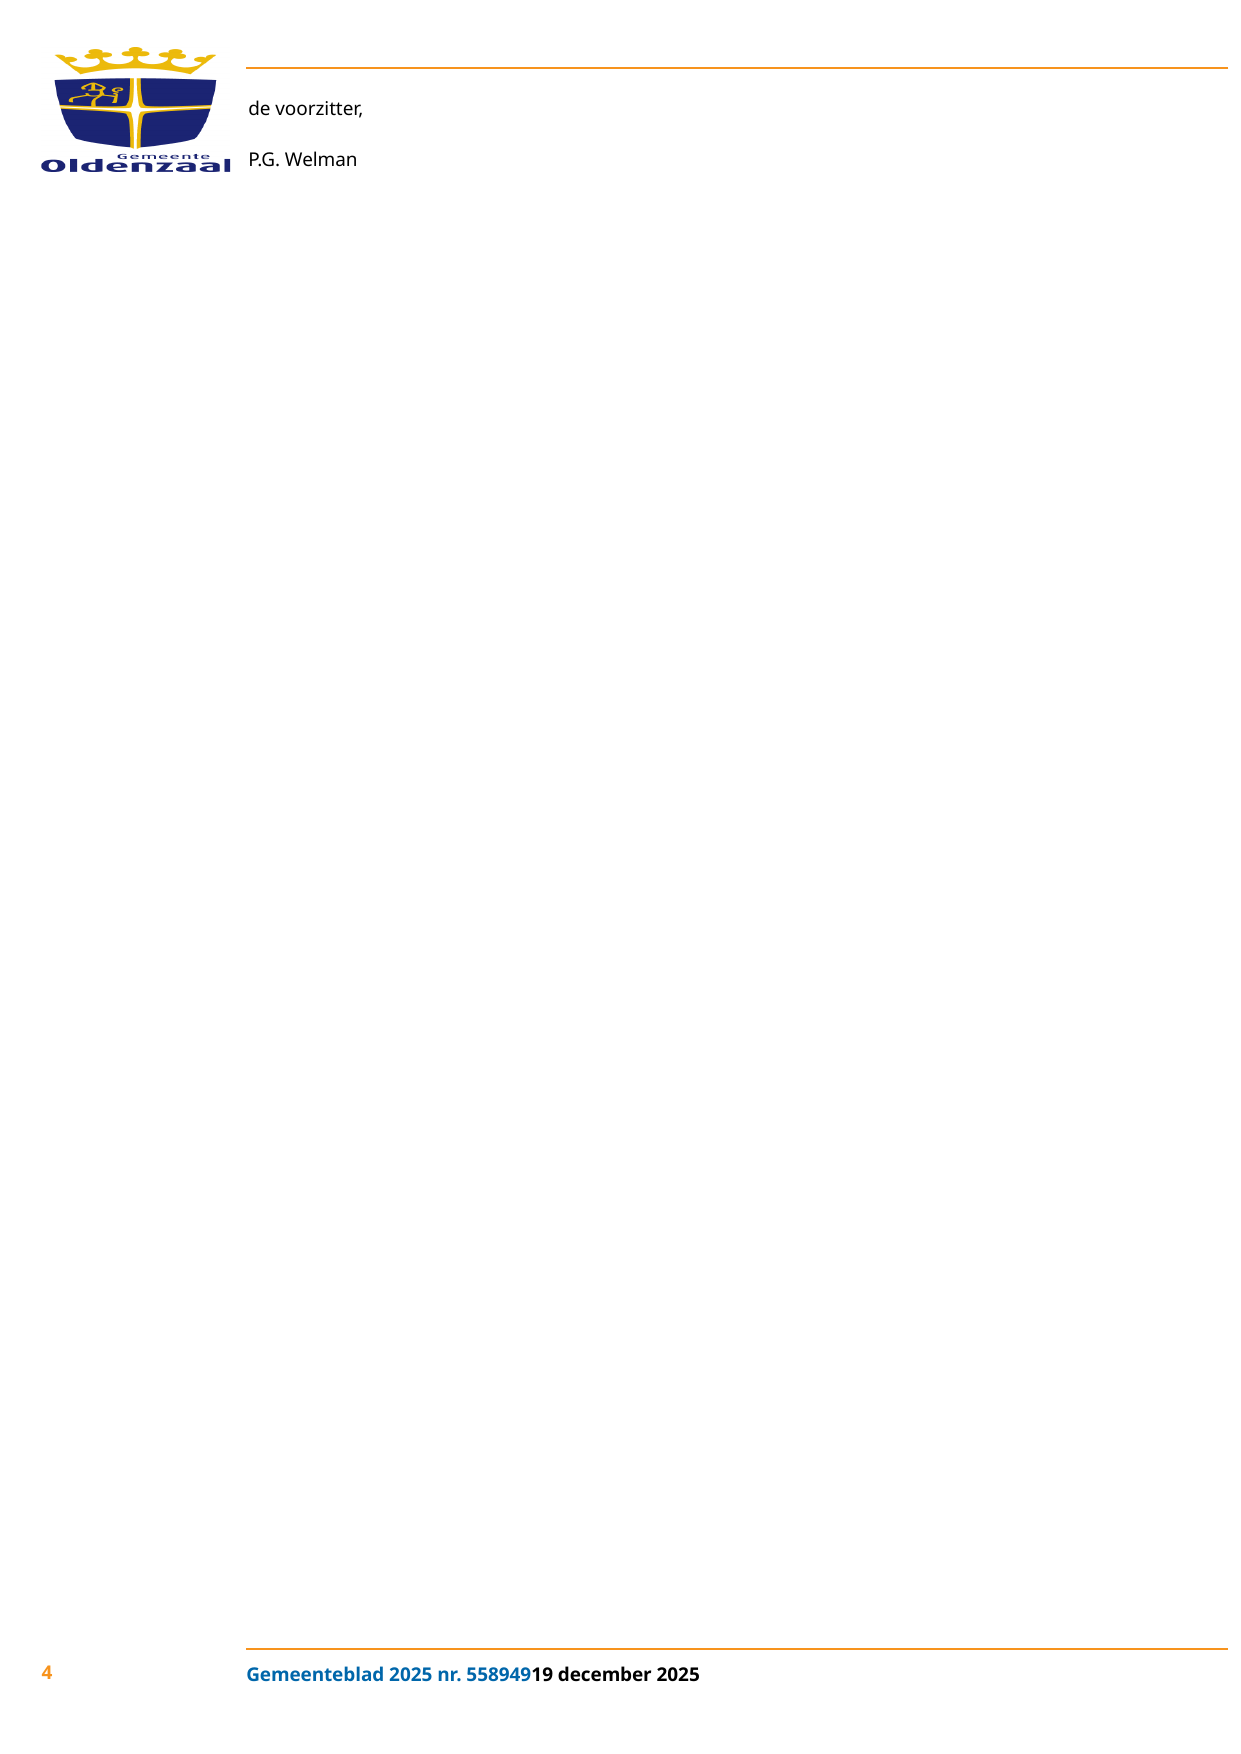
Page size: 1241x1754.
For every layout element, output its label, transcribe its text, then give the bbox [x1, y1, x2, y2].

text P.G. Welman [248, 146, 1152, 172]
picture [41, 47, 231, 172]
text de voorzitter, [248, 95, 1152, 121]
